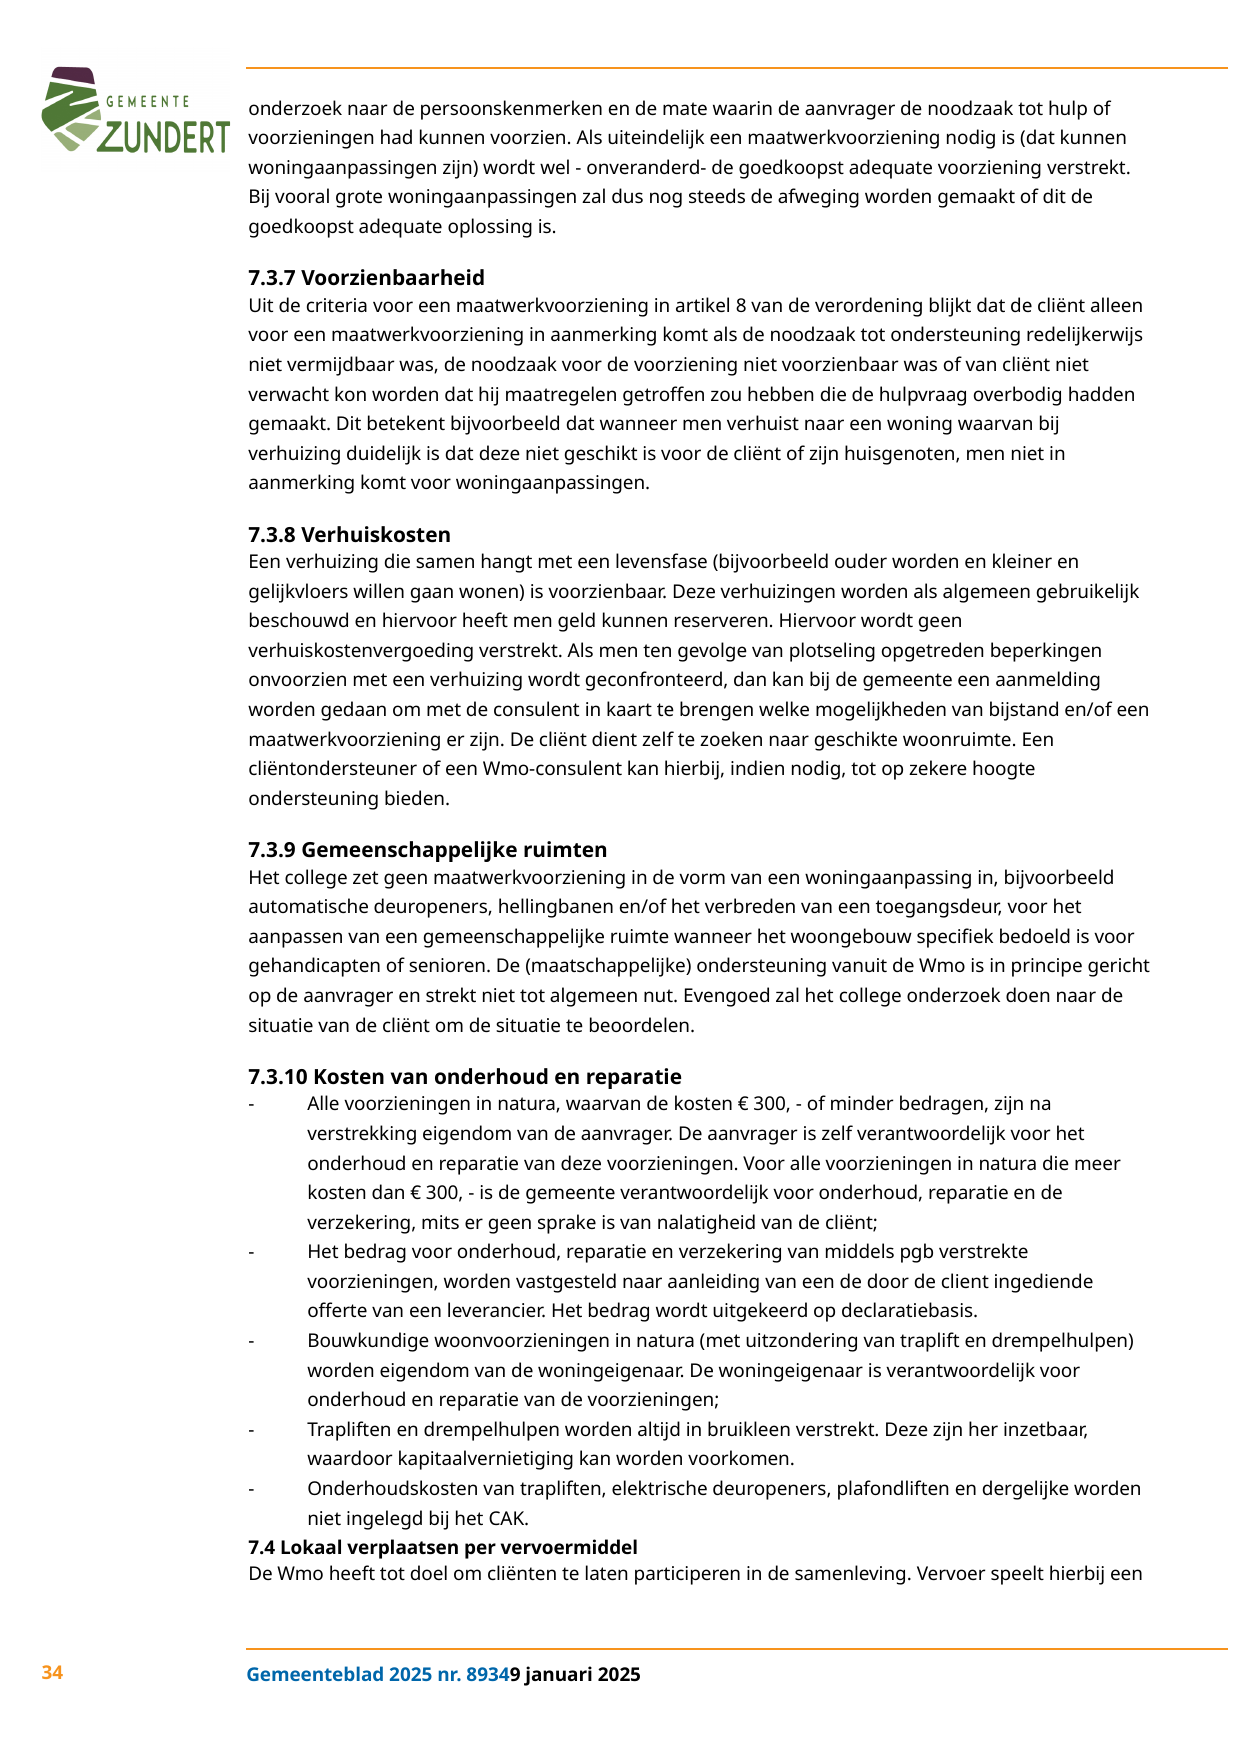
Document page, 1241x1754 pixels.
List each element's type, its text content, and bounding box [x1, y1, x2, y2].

text Uit de criteria voor een maatwerkvoorziening in artikel 8 van de verordening blijkt dat de cliënt alleen voor een maatwerkvoorziening in aanmerking komt als de noodzaak tot ondersteuning redelijkerwijs niet vermijdbaar was, de noodzaak voor de voorziening niet voorzienbaar was of van cliënt niet verwacht kon worden dat hij maatregelen getroffen zou hebben die de hulpvraag overbodig hadden gemaakt. Dit betekent bijvoorbeeld dat wanneer men verhuist naar een woning waarvan bij verhuizing duidelijk is dat deze niet geschikt is voor de cliënt of zijn huisgenoten, men niet in aanmerking komt voor woningaanpassingen. [248, 292, 1152, 495]
text 7.3.9 Gemeenschappelijke ruimten [248, 835, 1152, 864]
text 7.3.7 Voorzienbaarheid [248, 263, 1152, 292]
picture [41, 47, 231, 172]
text 7.4 Lokaal verplaatsen per vervoermiddel [248, 1534, 1152, 1560]
text gehandicapten of senioren. De (maatschappelijke) ondersteuning vanuit de Wmo is in principe gericht op de aanvrager en strekt niet tot algemeen nut. Evengoed zal het college onderzoek doen naar de situatie van de cliënt om de situatie te beoordelen. [248, 953, 1152, 1037]
text 7.3.10 Kosten van onderhoud en reparatie [248, 1062, 1152, 1091]
list Onderhoudskosten van trapliften, elektrische deuropeners, plafondliften en dergelijke worden niet ingelegd bij het CAK. [248, 1475, 1152, 1531]
text Een verhuizing die samen hangt met een levensfase (bijvoorbeeld ouder worden en kleiner en gelijkvloers willen gaan wonen) is voorzienbaar. Deze verhuizingen worden als algemeen gebruikelijk beschouwd en hiervoor heeft men geld kunnen reserveren. Hiervoor wordt geen verhuiskostenvergoeding verstrekt. Als men ten gevolge van plotseling opgetreden beperkingen onvoorzien met een verhuizing wordt geconfronteerd, dan kan bij de gemeente een aanmelding worden gedaan om met de consulent in kaart te brengen welke mogelijkheden van bijstand en/of een maatwerkvoorziening er zijn. De cliënt dient zelf te zoeken naar geschikte woonruimte. Een cliëntondersteuner of een Wmo-consulent kan hierbij, indien nodig, tot op zekere hoogte ondersteuning bieden. [248, 548, 1152, 811]
text Het college zet geen maatwerkvoorziening in de vorm van een woningaanpassing in, bijvoorbeeld automatische deuropeners, hellingbanen en/of het verbreden van een toegangsdeur, voor het aanpassen van een gemeenschappelijke ruimte wanneer het woongebouw specifiek bedoeld is voor [248, 864, 1152, 949]
text 7.3.8 Verhuiskosten [248, 520, 1152, 548]
list Alle voorzieningen in natura, waarvan de kosten € 300, - of minder bedragen, zijn na verstrekking eigendom van de aanvrager. De aanvrager is zelf verantwoordelijk voor het onderhoud en reparatie van deze voorzieningen. Voor alle voorzieningen in natura die meer kosten dan € 300, - is de gemeente verantwoordelijk voor onderhoud, reparatie en de verzekering, mits er geen sprake is van nalatigheid van de cliënt; [248, 1091, 1152, 1235]
list Bouwkundige woonvoorzieningen in natura (met uitzondering van traplift en drempelhulpen) worden eigendom van de woningeigenaar. De woningeigenaar is verantwoordelijk voor onderhoud en reparatie van de voorzieningen; [248, 1327, 1152, 1412]
list Trapliften en drempelhulpen worden altijd in bruikleen verstrekt. Deze zijn her inzetbaar, waardoor kapitaalvernietiging kan worden voorkomen. [248, 1416, 1152, 1471]
list Het bedrag voor onderhoud, reparatie en verzekering van middels pgb verstrekte voorzieningen, worden vastgesteld naar aanleiding van een de door de client ingediende offerte van een leverancier. Het bedrag wordt uitgekeerd op declaratiebasis. [248, 1238, 1152, 1323]
text De Wmo heeft tot doel om cliënten te laten participeren in de samenleving. Vervoer speelt hierbij een [248, 1560, 1152, 1586]
text onderzoek naar de persoonskenmerken en de mate waarin de aanvrager de noodzaak tot hulp of voorzieningen had kunnen voorzien. Als uiteindelijk een maatwerkvoorziening nodig is (dat kunnen woningaanpassingen zijn) wordt wel - onveranderd- de goedkoopst adequate voorziening verstrekt. Bij vooral grote woningaanpassingen zal dus nog steeds de afweging worden gemaakt of dit de goedkoopst adequate oplossing is. [248, 95, 1152, 239]
